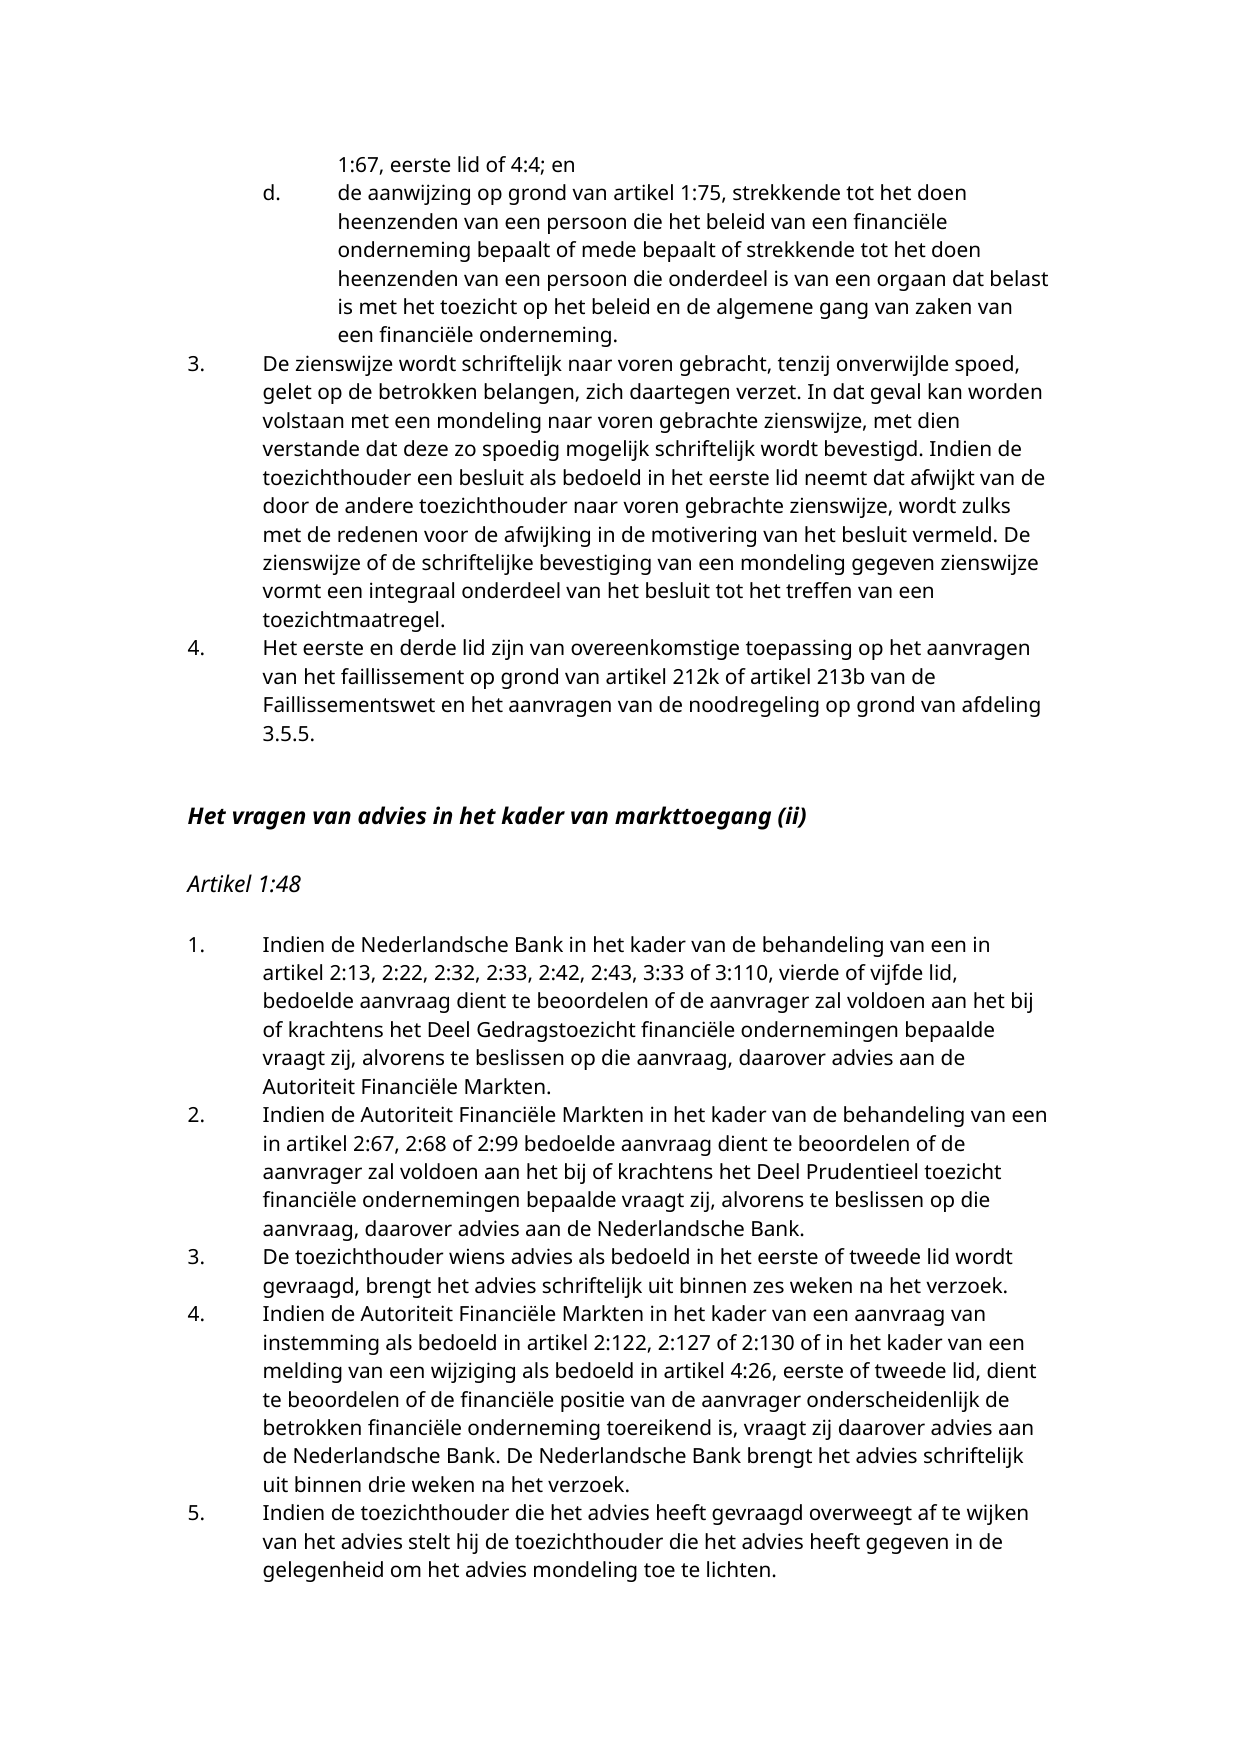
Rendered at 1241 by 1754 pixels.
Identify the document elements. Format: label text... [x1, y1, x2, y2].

list de aanwijzing op grond van artikel 1:75, strekkende tot het doen heenzenden van een persoon die het beleid van een financiële onderneming bepaalt of mede bepaalt of strekkende tot het doen heenzenden van een persoon die onderdeel is van een orgaan dat belast is met het toezicht op het beleid en de algemene gang van zaken van een financiële onderneming. [262, 178, 1053, 349]
list Indien de Nederlandsche Bank in het kader van de behandeling van een in artikel 2:13, 2:22, 2:32, 2:33, 2:42, 2:43, 3:33 of 3:110, vierde of vijfde lid, bedoelde aanvraag dient te beoordelen of de aanvrager zal voldoen aan het bij of krachtens het Deel Gedragstoezicht financiële ondernemingen bepaalde vraagt zij, alvorens te beslissen op die aanvraag, daarover advies aan de Autoriteit Financiële Markten. [187, 930, 1053, 1100]
list 1:67, eerste lid of 4:4; en [262, 150, 1053, 178]
subtitle Het vragen van advies in het kader van markttoegang (ii) [187, 800, 1053, 831]
list Indien de Autoriteit Financiële Markten in het kader van een aanvraag van instemming als bedoeld in artikel 2:122, 2:127 of 2:130 of in het kader van een melding van een wijziging als bedoeld in artikel 4:26, eerste of tweede lid, dient te beoordelen of de financiële positie van de aanvrager onderscheidenlijk de betrokken financiële onderneming toereikend is, vraagt zij daarover advies aan de Nederlandsche Bank. De Nederlandsche Bank brengt het advies schriftelijk uit binnen drie weken na het verzoek. [187, 1299, 1053, 1498]
list De toezichthouder wiens advies als bedoeld in het eerste of tweede lid wordt gevraagd, brengt het advies schriftelijk uit binnen zes weken na het verzoek. [187, 1242, 1053, 1299]
list Indien de Autoriteit Financiële Markten in het kader van de behandeling van een in artikel 2:67, 2:68 of 2:99 bedoelde aanvraag dient te beoordelen of de aanvrager zal voldoen aan het bij of krachtens het Deel Prudentieel toezicht financiële ondernemingen bepaalde vraagt zij, alvorens te beslissen op die aanvraag, daarover advies aan de Nederlandsche Bank. [187, 1100, 1053, 1242]
subtitle Artikel 1:48 [187, 868, 1053, 900]
list Indien de toezichthouder die het advies heeft gevraagd overweegt af te wijken van het advies stelt hij de toezichthouder die het advies heeft gegeven in de gelegenheid om het advies mondeling toe te lichten. [187, 1498, 1053, 1584]
list Het eerste en derde lid zijn van overeenkomstige toepassing op het aanvragen van het faillissement op grond van artikel 212k of artikel 213b van de Faillissementswet en het aanvragen van de noodregeling op grond van afdeling 3.5.5. [187, 633, 1053, 747]
list De zienswijze wordt schriftelijk naar voren gebracht, tenzij onverwijlde spoed, gelet op de betrokken belangen, zich daartegen verzet. In dat geval kan worden volstaan met een mondeling naar voren gebrachte zienswijze, met dien verstande dat deze zo spoedig mogelijk schriftelijk wordt bevestigd. Indien de toezichthouder een besluit als bedoeld in het eerste lid neemt dat afwijkt van de door de andere toezichthouder naar voren gebrachte zienswijze, wordt zulks met de redenen voor de afwijking in de motivering van het besluit vermeld. De zienswijze of de schriftelijke bevestiging van een mondeling gegeven zienswijze vormt een integraal onderdeel van het besluit tot het treffen van een toezichtmaatregel. [187, 349, 1053, 633]
